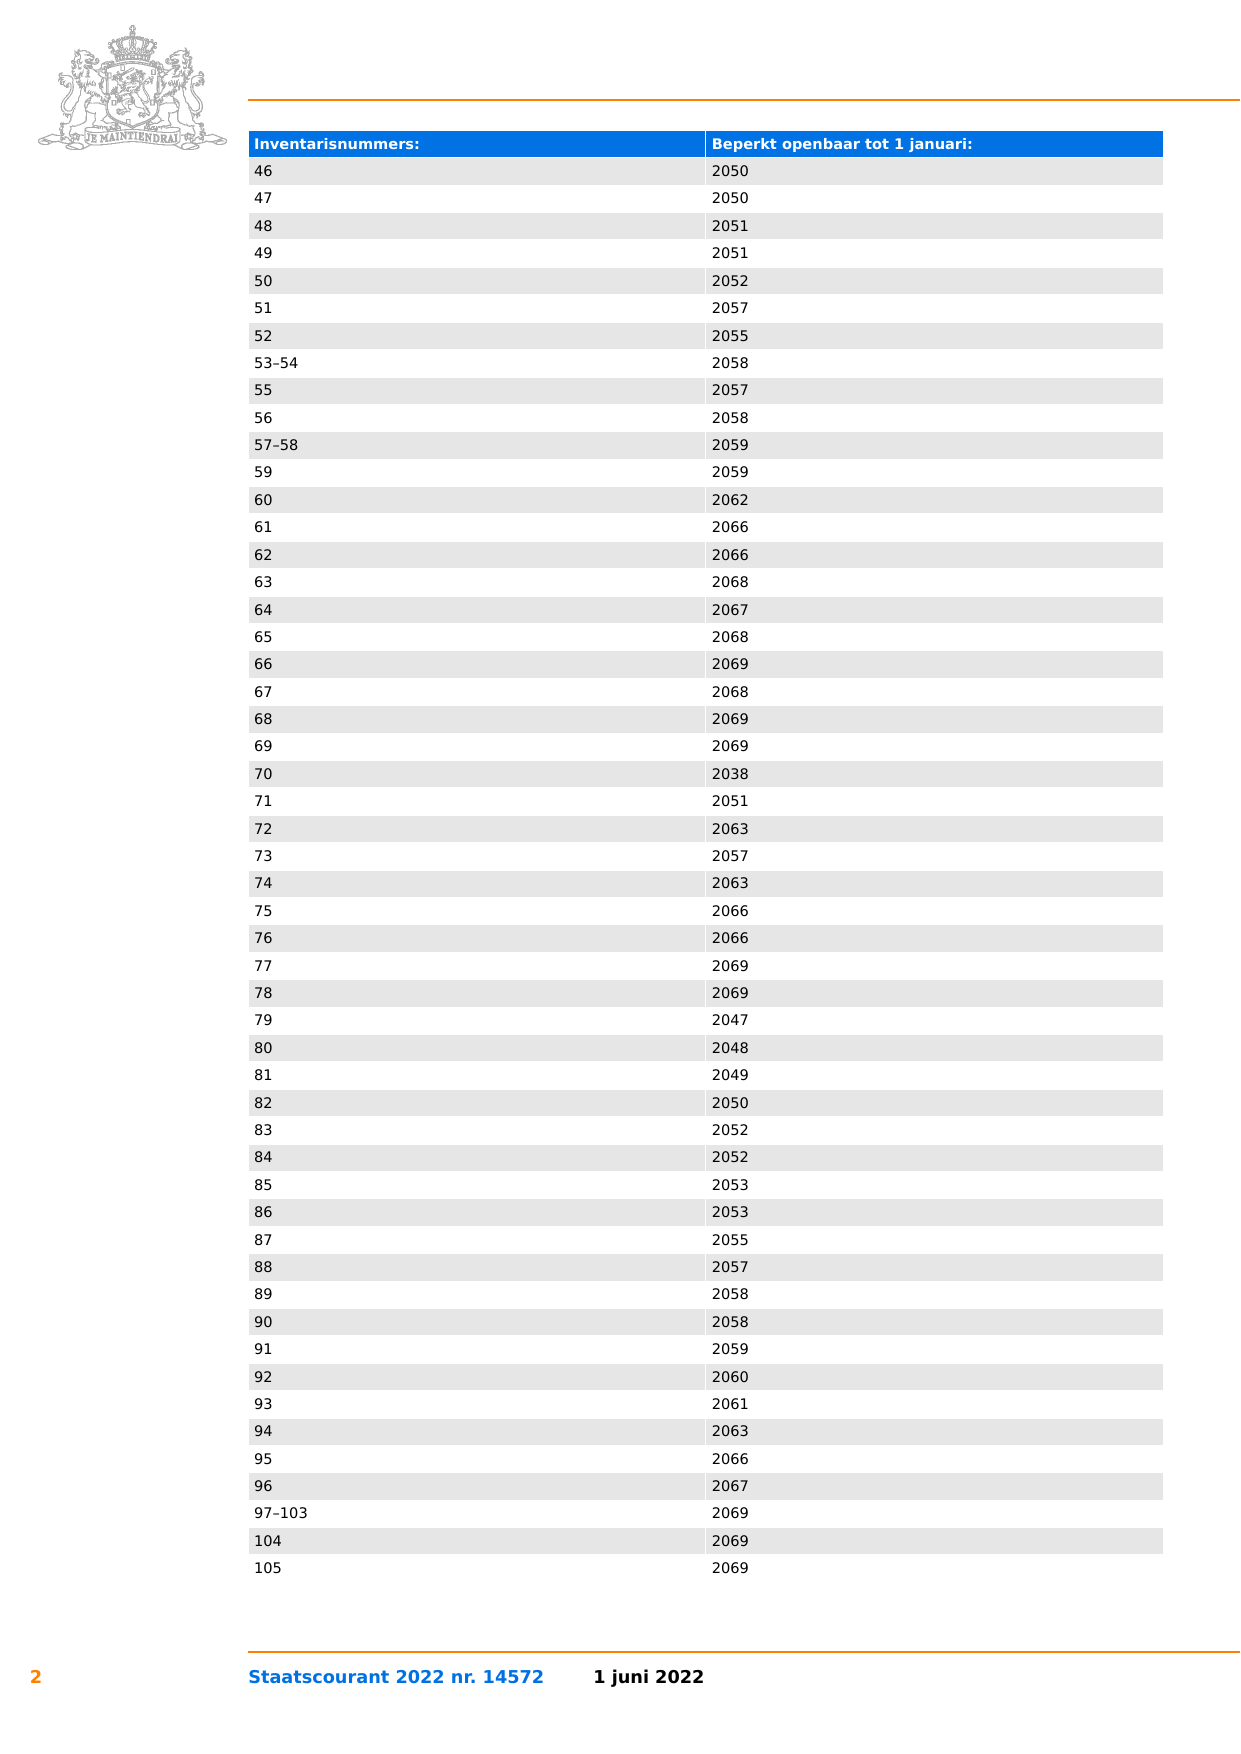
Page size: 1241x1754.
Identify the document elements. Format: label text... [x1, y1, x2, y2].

table_cell 104 [249, 1528, 705, 1554]
table_cell 2052 [706, 1145, 1163, 1171]
table_cell 87 [249, 1227, 705, 1253]
table_cell 49 [249, 241, 705, 267]
table_cell 2069 [706, 980, 1163, 1007]
table_cell 2063 [706, 816, 1163, 842]
table_cell 2066 [706, 1446, 1163, 1472]
table_cell 2052 [706, 268, 1163, 294]
table_cell 2038 [706, 761, 1163, 787]
table_cell 2057 [706, 843, 1163, 869]
table_cell 2069 [706, 651, 1163, 678]
table_cell 56 [249, 405, 705, 431]
table_cell 2069 [706, 1501, 1163, 1527]
table_cell 64 [249, 597, 705, 623]
table_cell 2068 [706, 624, 1163, 650]
table_cell 2067 [706, 1473, 1163, 1500]
table_cell 2052 [706, 1117, 1163, 1143]
table_cell 67 [249, 679, 705, 705]
table_cell 63 [249, 569, 705, 596]
table_cell 97–103 [249, 1501, 705, 1527]
table_cell 2061 [706, 1391, 1163, 1417]
table_cell 69 [249, 734, 705, 760]
table_cell 93 [249, 1391, 705, 1417]
table_cell 83 [249, 1117, 705, 1143]
table_cell 90 [249, 1309, 705, 1335]
table_cell 2058 [706, 350, 1163, 376]
table_cell 2050 [706, 1090, 1163, 1116]
table_cell 68 [249, 706, 705, 733]
table_cell 70 [249, 761, 705, 787]
table_cell 2058 [706, 1282, 1163, 1308]
table_cell 57–58 [249, 432, 705, 459]
table_cell 2066 [706, 898, 1163, 924]
table_cell 81 [249, 1063, 705, 1089]
table_cell 91 [249, 1336, 705, 1363]
table_header Inventarisnummers: [249, 131, 705, 157]
table_cell 2060 [706, 1364, 1163, 1390]
table_cell 2069 [706, 1528, 1163, 1554]
table_cell 48 [249, 213, 705, 239]
table_cell 2069 [706, 953, 1163, 979]
table_cell 47 [249, 186, 705, 212]
table_cell 95 [249, 1446, 705, 1472]
table_header Beperkt openbaar tot 1 januari: [706, 131, 1163, 157]
table_cell 66 [249, 651, 705, 678]
table_cell 2051 [706, 789, 1163, 815]
table_cell 52 [249, 323, 705, 349]
table_cell 105 [249, 1556, 705, 1582]
table_cell 88 [249, 1254, 705, 1281]
table_cell 2066 [706, 515, 1163, 541]
table_cell 2068 [706, 569, 1163, 596]
picture [38, 25, 227, 150]
table_cell 2047 [706, 1008, 1163, 1034]
table_cell 60 [249, 487, 705, 513]
table_cell 84 [249, 1145, 705, 1171]
table_cell 74 [249, 871, 705, 897]
table_cell 2063 [706, 871, 1163, 897]
table_cell 89 [249, 1282, 705, 1308]
table_cell 2050 [706, 186, 1163, 212]
table_cell 50 [249, 268, 705, 294]
table_cell 62 [249, 542, 705, 568]
table_cell 72 [249, 816, 705, 842]
table_cell 2053 [706, 1199, 1163, 1226]
table_cell 82 [249, 1090, 705, 1116]
table_cell 2055 [706, 1227, 1163, 1253]
table_cell 76 [249, 925, 705, 952]
table_cell 2057 [706, 1254, 1163, 1281]
table_cell 61 [249, 515, 705, 541]
table_cell 2053 [706, 1172, 1163, 1198]
table_cell 85 [249, 1172, 705, 1198]
table_cell 2062 [706, 487, 1163, 513]
table_cell 96 [249, 1473, 705, 1500]
table_cell 2057 [706, 378, 1163, 404]
table_cell 53–54 [249, 350, 705, 376]
table_cell 2058 [706, 405, 1163, 431]
table_cell 77 [249, 953, 705, 979]
table_cell 55 [249, 378, 705, 404]
table_cell 2048 [706, 1035, 1163, 1061]
table_cell 59 [249, 460, 705, 486]
table_cell 46 [249, 158, 705, 185]
table_cell 75 [249, 898, 705, 924]
table_cell 2058 [706, 1309, 1163, 1335]
table_cell 2069 [706, 1556, 1163, 1582]
table_cell 94 [249, 1419, 705, 1445]
table_cell 2069 [706, 706, 1163, 733]
table_cell 71 [249, 789, 705, 815]
table_cell 2069 [706, 734, 1163, 760]
table_cell 73 [249, 843, 705, 869]
table_cell 2063 [706, 1419, 1163, 1445]
table_cell 2066 [706, 925, 1163, 952]
table_cell 65 [249, 624, 705, 650]
table_cell 2051 [706, 213, 1163, 239]
table_cell 86 [249, 1199, 705, 1226]
table_cell 2055 [706, 323, 1163, 349]
table_cell 2066 [706, 542, 1163, 568]
table_cell 92 [249, 1364, 705, 1390]
table_cell 2059 [706, 432, 1163, 459]
table_cell 2067 [706, 597, 1163, 623]
table_cell 2051 [706, 241, 1163, 267]
table_cell 2059 [706, 1336, 1163, 1363]
table_cell 2050 [706, 158, 1163, 185]
table_cell 80 [249, 1035, 705, 1061]
table_cell 79 [249, 1008, 705, 1034]
table_cell 2068 [706, 679, 1163, 705]
table_cell 2059 [706, 460, 1163, 486]
table_cell 2049 [706, 1063, 1163, 1089]
table_cell 51 [249, 295, 705, 322]
table_cell 78 [249, 980, 705, 1007]
table_cell 2057 [706, 295, 1163, 322]
